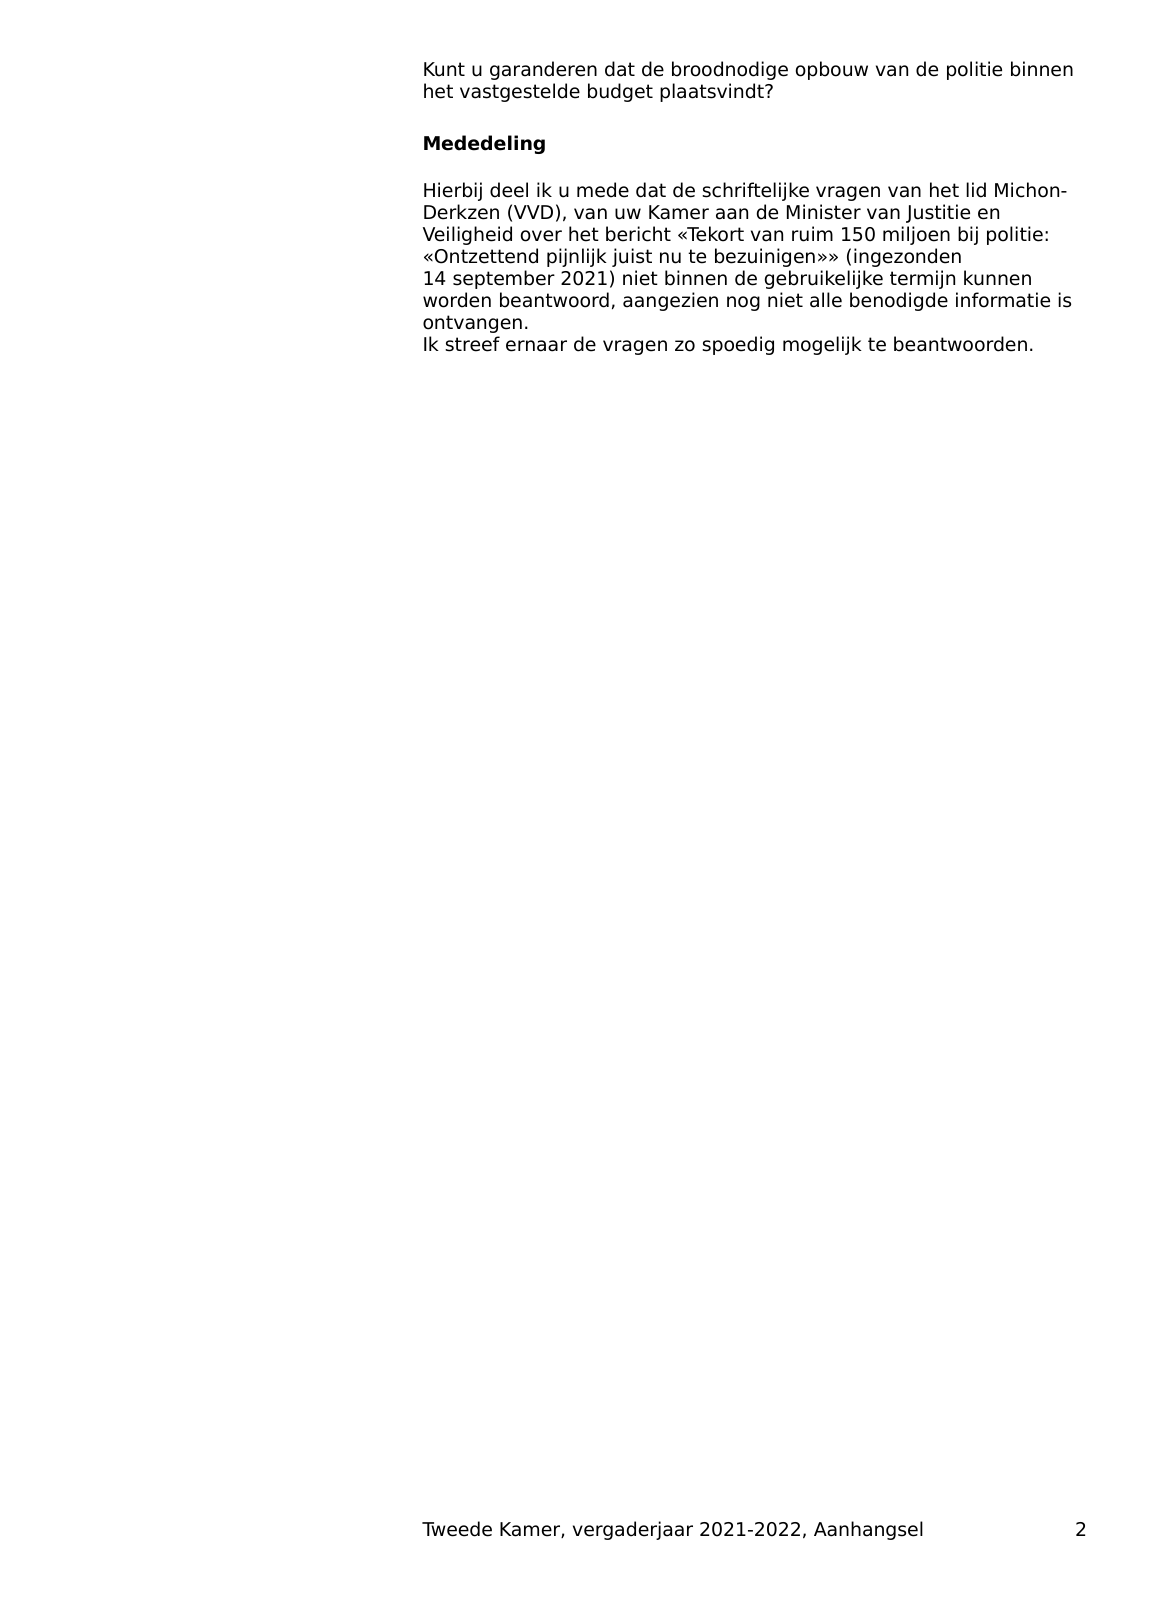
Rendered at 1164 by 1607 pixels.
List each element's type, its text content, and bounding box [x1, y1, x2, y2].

text Hierbij deel ik u mede dat de schriftelijke vragen van het lid Michon-Derkzen (VVD), van uw Kamer aan de Minister van Justitie en Veiligheid over het bericht «Tekort van ruim 150 miljoen bij politie: «Ontzettend pijnlijk juist nu te bezuinigen»» (ingezonden 14 september 2021) niet binnen de gebruikelijke termijn kunnen worden beantwoord, aangezien nog niet alle benodigde informatie is ontvangen. [422, 180, 1087, 334]
text Kunt u garanderen dat de broodnodige opbouw van de politie binnen het vastgestelde budget plaatsvindt? [422, 59, 1087, 103]
text Ik streef ernaar de vragen zo spoedig mogelijk te beantwoorden. [422, 334, 1087, 356]
subtitle Mededeling [422, 133, 1087, 155]
